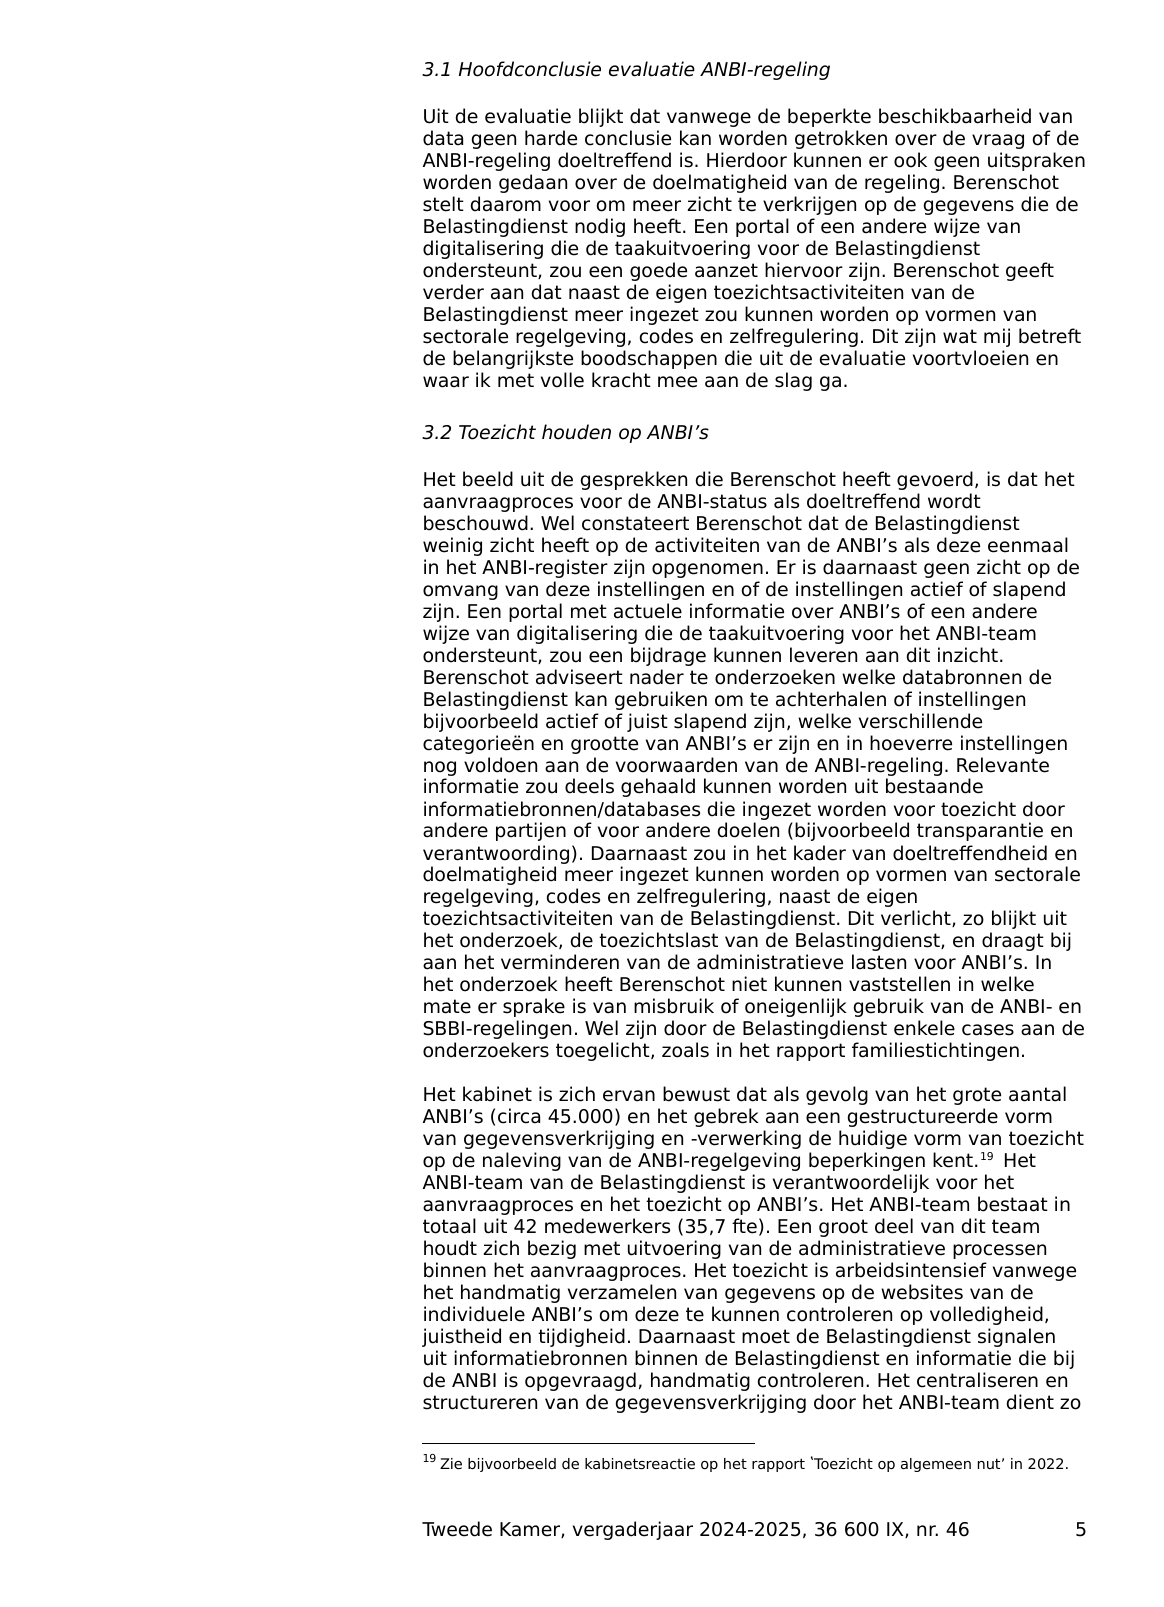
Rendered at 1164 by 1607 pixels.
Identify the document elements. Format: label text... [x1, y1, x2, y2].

text Uit de evaluatie blijkt dat vanwege de beperkte beschikbaarheid van data geen harde conclusie kan worden getrokken over de vraag of de ANBI-regeling doeltreffend is. Hierdoor kunnen er ook geen uitspraken worden gedaan over de doelmatigheid van de regeling. Berenschot stelt daarom voor om meer zicht te verkrijgen op de gegevens die de Belastingdienst nodig heeft. Een portal of een andere wijze van digitalisering die de taakuitvoering voor de Belastingdienst ondersteunt, zou een goede aanzet hiervoor zijn. Berenschot geeft verder aan dat naast de eigen toezichtsactiviteiten van de Belastingdienst meer ingezet zou kunnen worden op vormen van sectorale regelgeving, codes en zelfregulering. Dit zijn wat mij betreft de belangrijkste boodschappen die uit de evaluatie voortvloeien en waar ik met volle kracht mee aan de slag ga. [422, 106, 1087, 392]
text Zie bijvoorbeeld de kabinetsreactie op het rapport ʽToezicht op algemeen nutʼ in 2022. [422, 1452, 1087, 1474]
text Het beeld uit de gesprekken die Berenschot heeft gevoerd, is dat het aanvraagproces voor de ANBI-status als doeltreffend wordt beschouwd. Wel constateert Berenschot dat de Belastingdienst weinig zicht heeft op de activiteiten van de ANBI’s als deze eenmaal in het ANBI-register zijn opgenomen. Er is daarnaast geen zicht op de omvang van deze instellingen en of de instellingen actief of slapend zijn. Een portal met actuele informatie over ANBI’s of een andere wijze van digitalisering die de taakuitvoering voor het ANBI-team ondersteunt, zou een bijdrage kunnen leveren aan dit inzicht. Berenschot adviseert nader te onderzoeken welke databronnen de Belastingdienst kan gebruiken om te achterhalen of instellingen bijvoorbeeld actief of juist slapend zijn, welke verschillende categorieën en grootte van ANBI’s er zijn en in hoeverre instellingen nog voldoen aan de voorwaarden van de ANBI-regeling. Relevante informatie zou deels gehaald kunnen worden uit bestaande informatiebronnen/databases die ingezet worden voor toezicht door andere partijen of voor andere doelen (bijvoorbeeld transparantie en verantwoording). Daarnaast zou in het kader van doeltreffendheid en doelmatigheid meer ingezet kunnen worden op vormen van sectorale regelgeving, codes en zelfregulering, naast de eigen toezichtsactiviteiten van de Belastingdienst. Dit verlicht, zo blijkt uit het onderzoek, de toezichtslast van de Belastingdienst, en draagt bij aan het verminderen van de administratieve lasten voor ANBI’s. In het onderzoek heeft Berenschot niet kunnen vaststellen in welke mate er sprake is van misbruik of oneigenlijk gebruik van de ANBI- en SBBI-regelingen. Wel zijn door de Belastingdienst enkele cases aan de onderzoekers toegelicht, zoals in het rapport familiestichtingen. [422, 469, 1087, 1062]
subtitle 3.1 Hoofdconclusie evaluatie ANBI-regeling [422, 59, 1087, 81]
text Het kabinet is zich ervan bewust dat als gevolg van het grote aantal ANBI’s (circa 45.000) en het gebrek aan een gestructureerde vorm van gegevensverkrijging en -verwerking de huidige vorm van toezicht op de naleving van de ANBI-regelgeving beperkingen kent. Het ANBI-team van de Belastingdienst is verantwoordelijk voor het aanvraagproces en het toezicht op ANBI’s. Het ANBI-team bestaat in totaal uit 42 medewerkers (35,7 fte). Een groot deel van dit team houdt zich bezig met uitvoering van de administratieve processen binnen het aanvraagproces. Het toezicht is arbeidsintensief vanwege het handmatig verzamelen van gegevens op de websites van de individuele ANBI’s om deze te kunnen controleren op volledigheid, juistheid en tijdigheid. Daarnaast moet de Belastingdienst signalen uit informatiebronnen binnen de Belastingdienst en informatie die bij de ANBI is opgevraagd, handmatig controleren. Het centraliseren en structureren van de gegevensverkrijging door het ANBI-team dient zo [422, 1084, 1087, 1414]
subtitle 3.2 Toezicht houden op ANBI’s [422, 422, 1087, 444]
